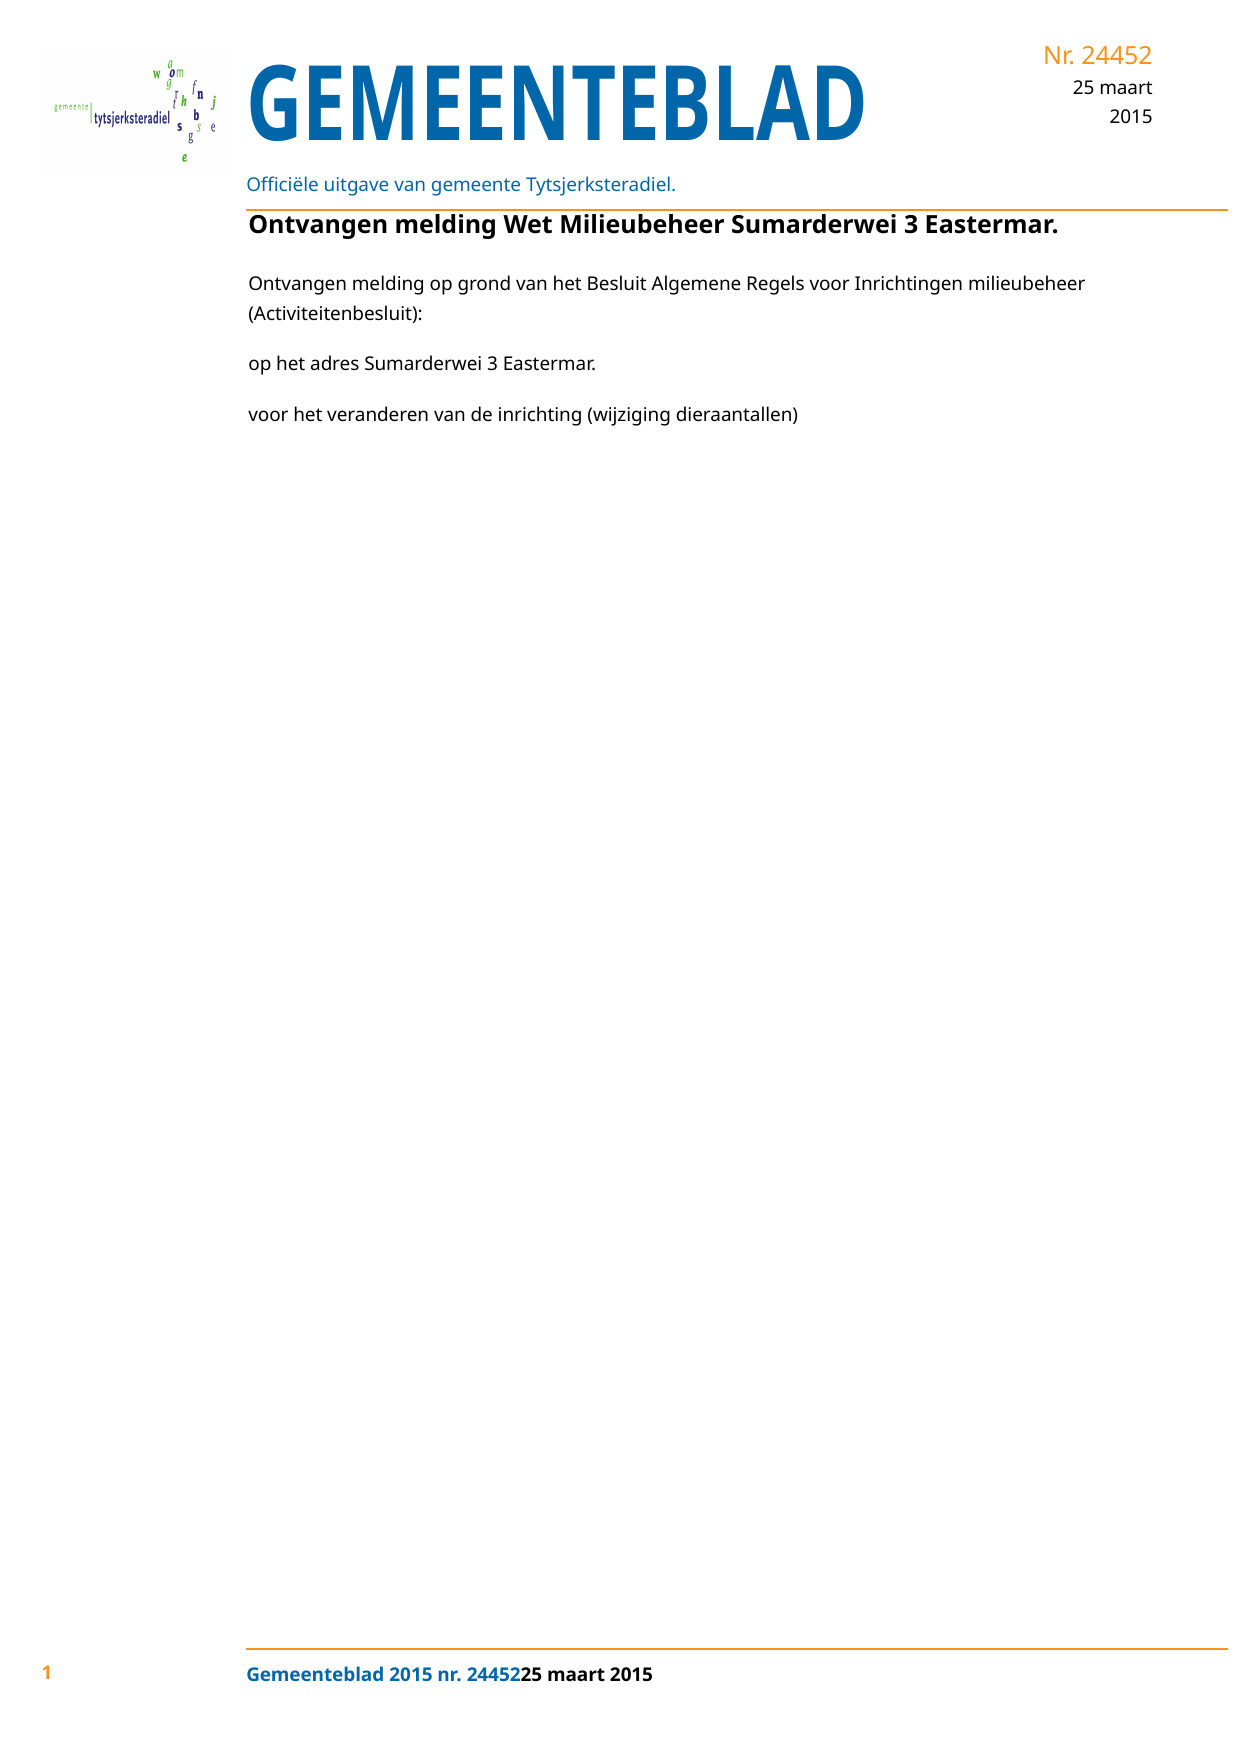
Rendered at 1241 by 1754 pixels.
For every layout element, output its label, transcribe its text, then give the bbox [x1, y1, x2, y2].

text Ontvangen melding Wet Milieubeheer Sumarderwei 3 Eastermar. [248, 211, 1152, 241]
text op het adres Sumarderwei 3 Eastermar. [248, 350, 1152, 376]
picture [41, 47, 231, 172]
text Ontvangen melding op grond van het Besluit Algemene Regels voor Inrichtingen milieubeheer (Activiteitenbesluit): [248, 270, 1152, 326]
text voor het veranderen van de inrichting (wijziging dieraantallen) [248, 401, 1152, 426]
